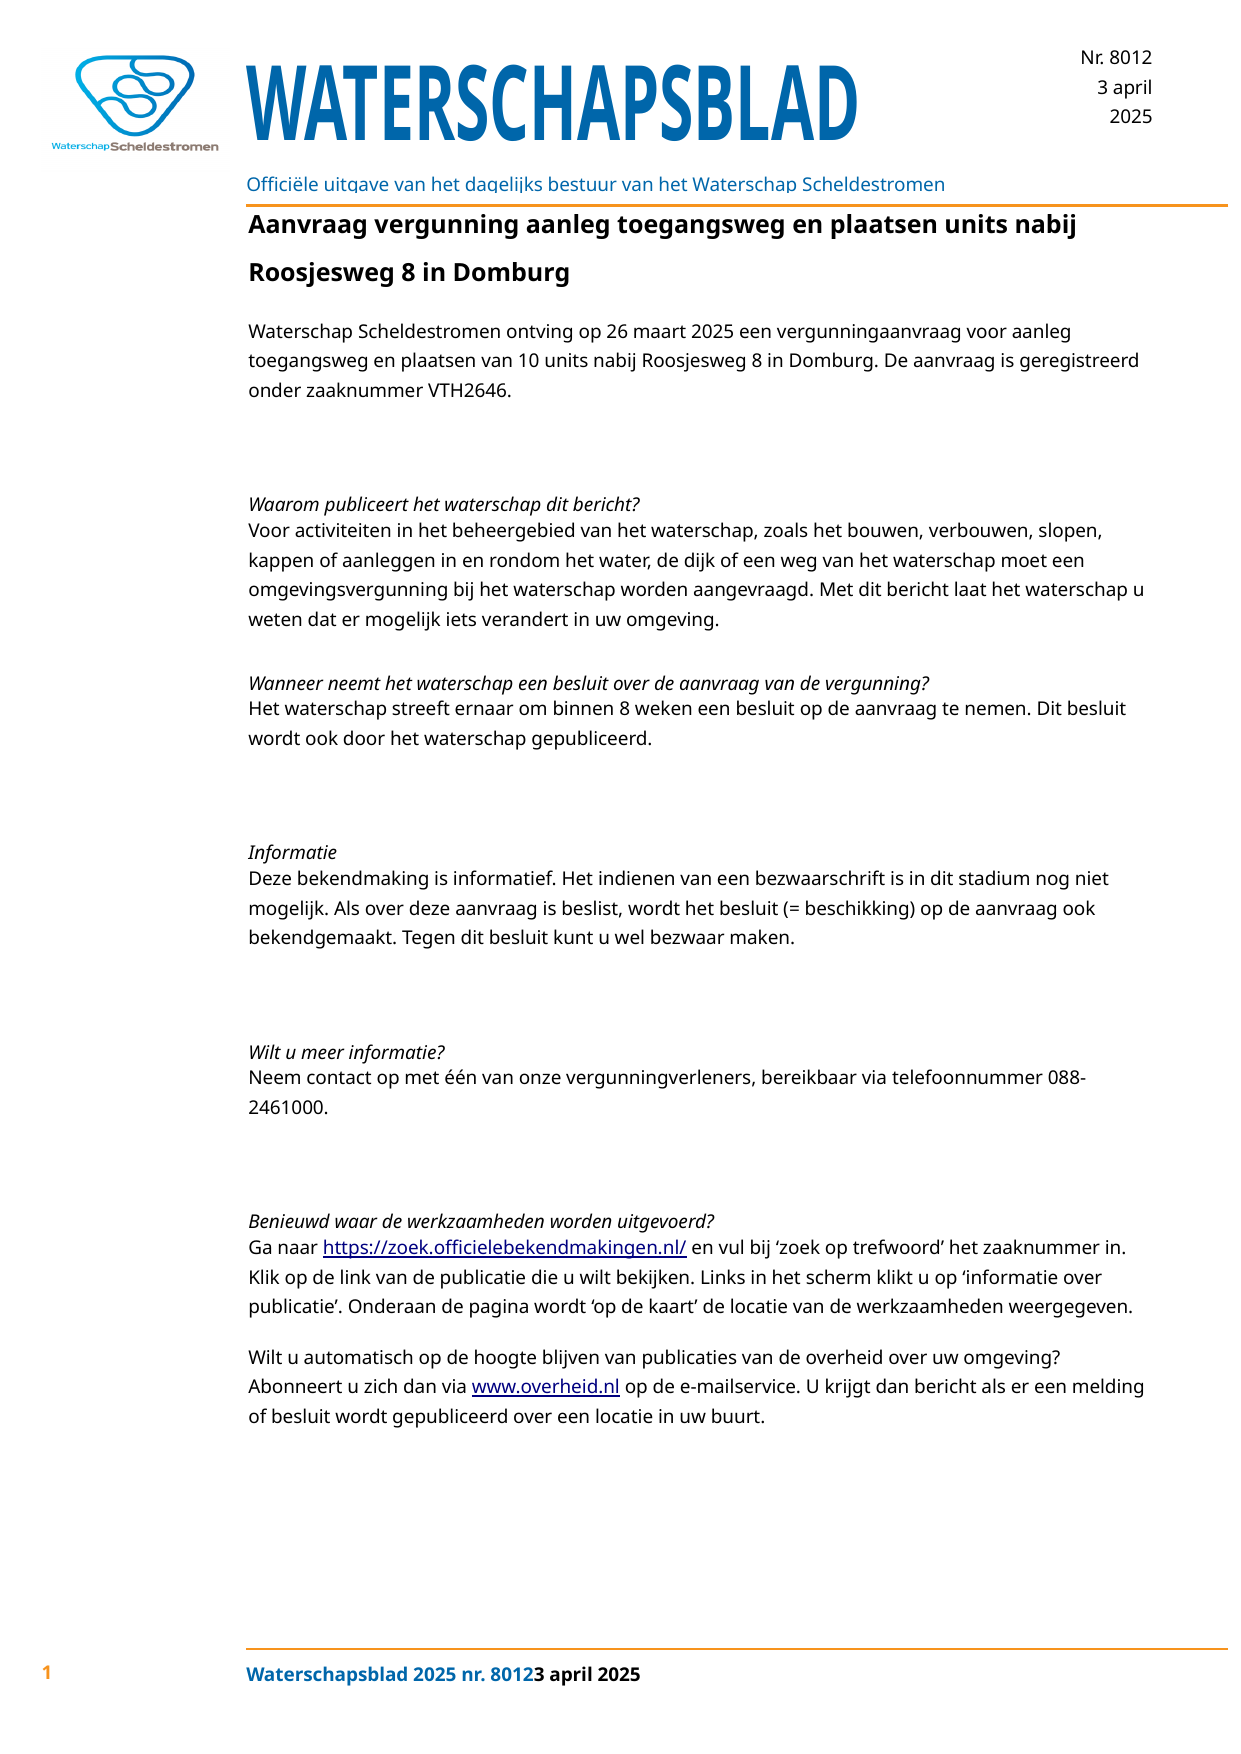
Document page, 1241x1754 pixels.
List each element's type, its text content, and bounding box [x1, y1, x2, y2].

text Waterschap Scheldestromen ontving op 26 maart 2025 een vergunningaanvraag voor aanleg toegangsweg en plaatsen van 10 units nabij Roosjesweg 8 in Domburg. De aanvraag is geregistreerd onder zaaknummer VTH2646. [248, 318, 1152, 403]
picture [41, 47, 231, 172]
text Ga naar https://zoek.officielebekendmakingen.nl/ en vul bij ‘zoek op trefwoord’ het zaaknummer in. Klik op de link van de publicatie die u wilt bekijken. Links in het scherm klikt u op ‘informatie over publicatie’. Onderaan de pagina wordt ‘op de kaart’ de locatie van de werkzaamheden weergegeven. [248, 1234, 1152, 1319]
text Wanneer neemt het waterschap een besluit over de aanvraag van de vergunning? [248, 670, 1152, 696]
text Neem contact op met één van onze vergunningverleners, bereikbaar via telefoonnummer 088-2461000. [248, 1064, 1152, 1120]
text Waarom publiceert het waterschap dit bericht? [248, 491, 1152, 517]
text Deze bekendmaking is informatief. Het indienen van een bezwaarschrift is in dit stadium nog niet mogelijk. Als over deze aanvraag is beslist, wordt het besluit (= beschikking) op de aanvraag ook bekendgemaakt. Tegen dit besluit kunt u wel bezwaar maken. [248, 865, 1152, 950]
text Het waterschap streeft ernaar om binnen 8 weken een besluit op de aanvraag te nemen. Dit besluit wordt ook door het waterschap gepubliceerd. [248, 696, 1152, 751]
text Wilt u meer informatie? [248, 1039, 1152, 1064]
text Aanvraag vergunning aanleg toegangsweg en plaatsen units nabij Roosjesweg 8 in Domburg [248, 207, 1152, 288]
text Voor activiteiten in het beheergebied van het waterschap, zoals het bouwen, verbouwen, slopen, kappen of aanleggen in en rondom het water, de dijk of een weg van het waterschap moet een omgevingsvergunning bij het waterschap worden aangevraagd. Met dit bericht laat het waterschap u weten dat er mogelijk iets verandert in uw omgeving. [248, 517, 1152, 632]
text Benieuwd waar de werkzaamheden worden uitgevoerd? [248, 1208, 1152, 1234]
text Wilt u automatisch op de hoogte blijven van publicaties van de overheid over uw omgeving? Abonneert u zich dan via www.overheid.nl op de e-mailservice. U krijgt dan bericht als er een melding of besluit wordt gepubliceerd over een locatie in uw buurt. [248, 1344, 1152, 1429]
text Informatie [248, 839, 1152, 865]
